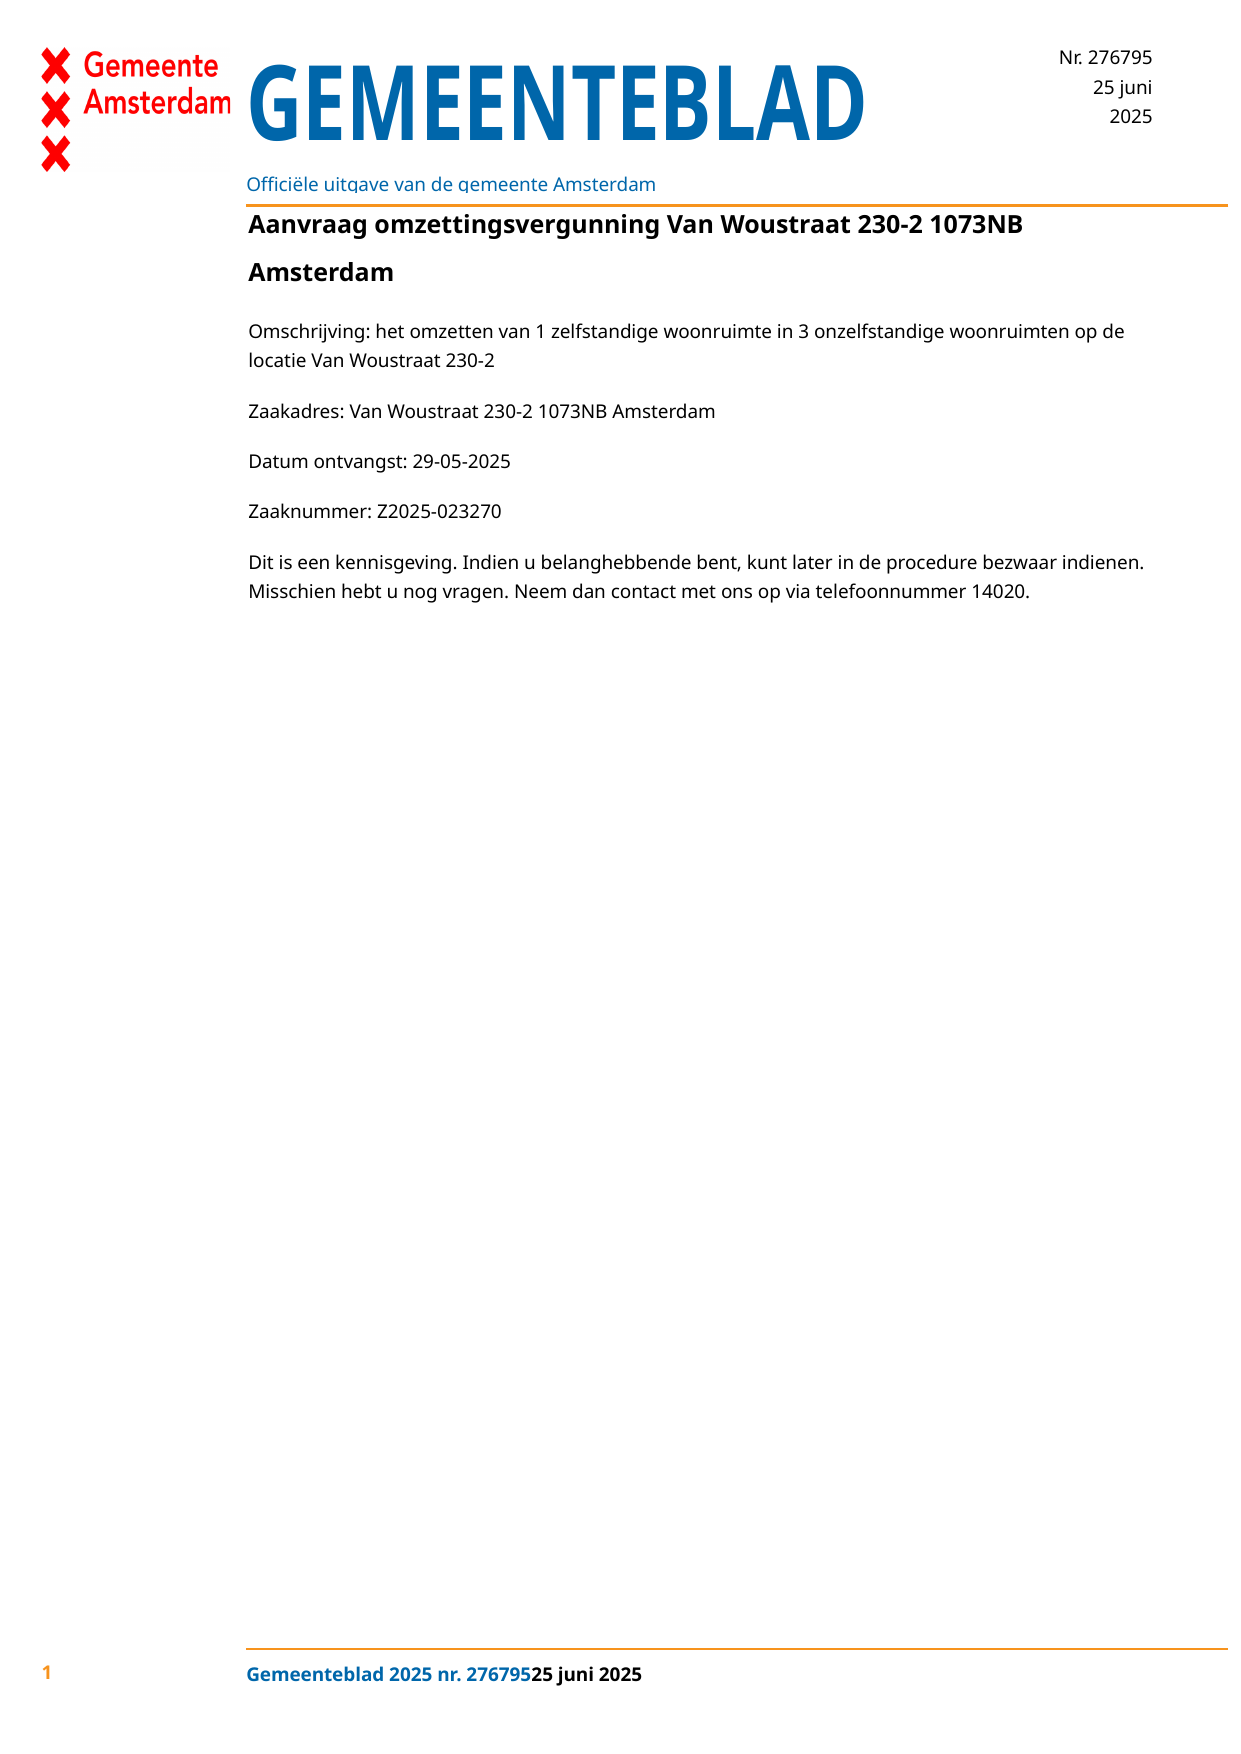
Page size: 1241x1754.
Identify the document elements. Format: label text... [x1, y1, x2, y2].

text Aanvraag omzettingsvergunning Van Woustraat 230-2 1073NB Amsterdam [248, 207, 1152, 288]
text Zaaknummer: Z2025-023270 [248, 499, 1152, 524]
text Dit is een kennisgeving. Indien u belanghebbende bent, kunt later in de procedure bezwaar indienen. Misschien hebt u nog vragen. Neem dan contact met ons op via telefoonnummer 14020. [248, 549, 1152, 604]
text Omschrijving: het omzetten van 1 zelfstandige woonruimte in 3 onzelfstandige woonruimten op de locatie Van Woustraat 230-2 [248, 318, 1152, 373]
text Datum ontvangst: 29-05-2025 [248, 448, 1152, 474]
picture [41, 47, 231, 172]
text Zaakadres: Van Woustraat 230-2 1073NB Amsterdam [248, 398, 1152, 424]
